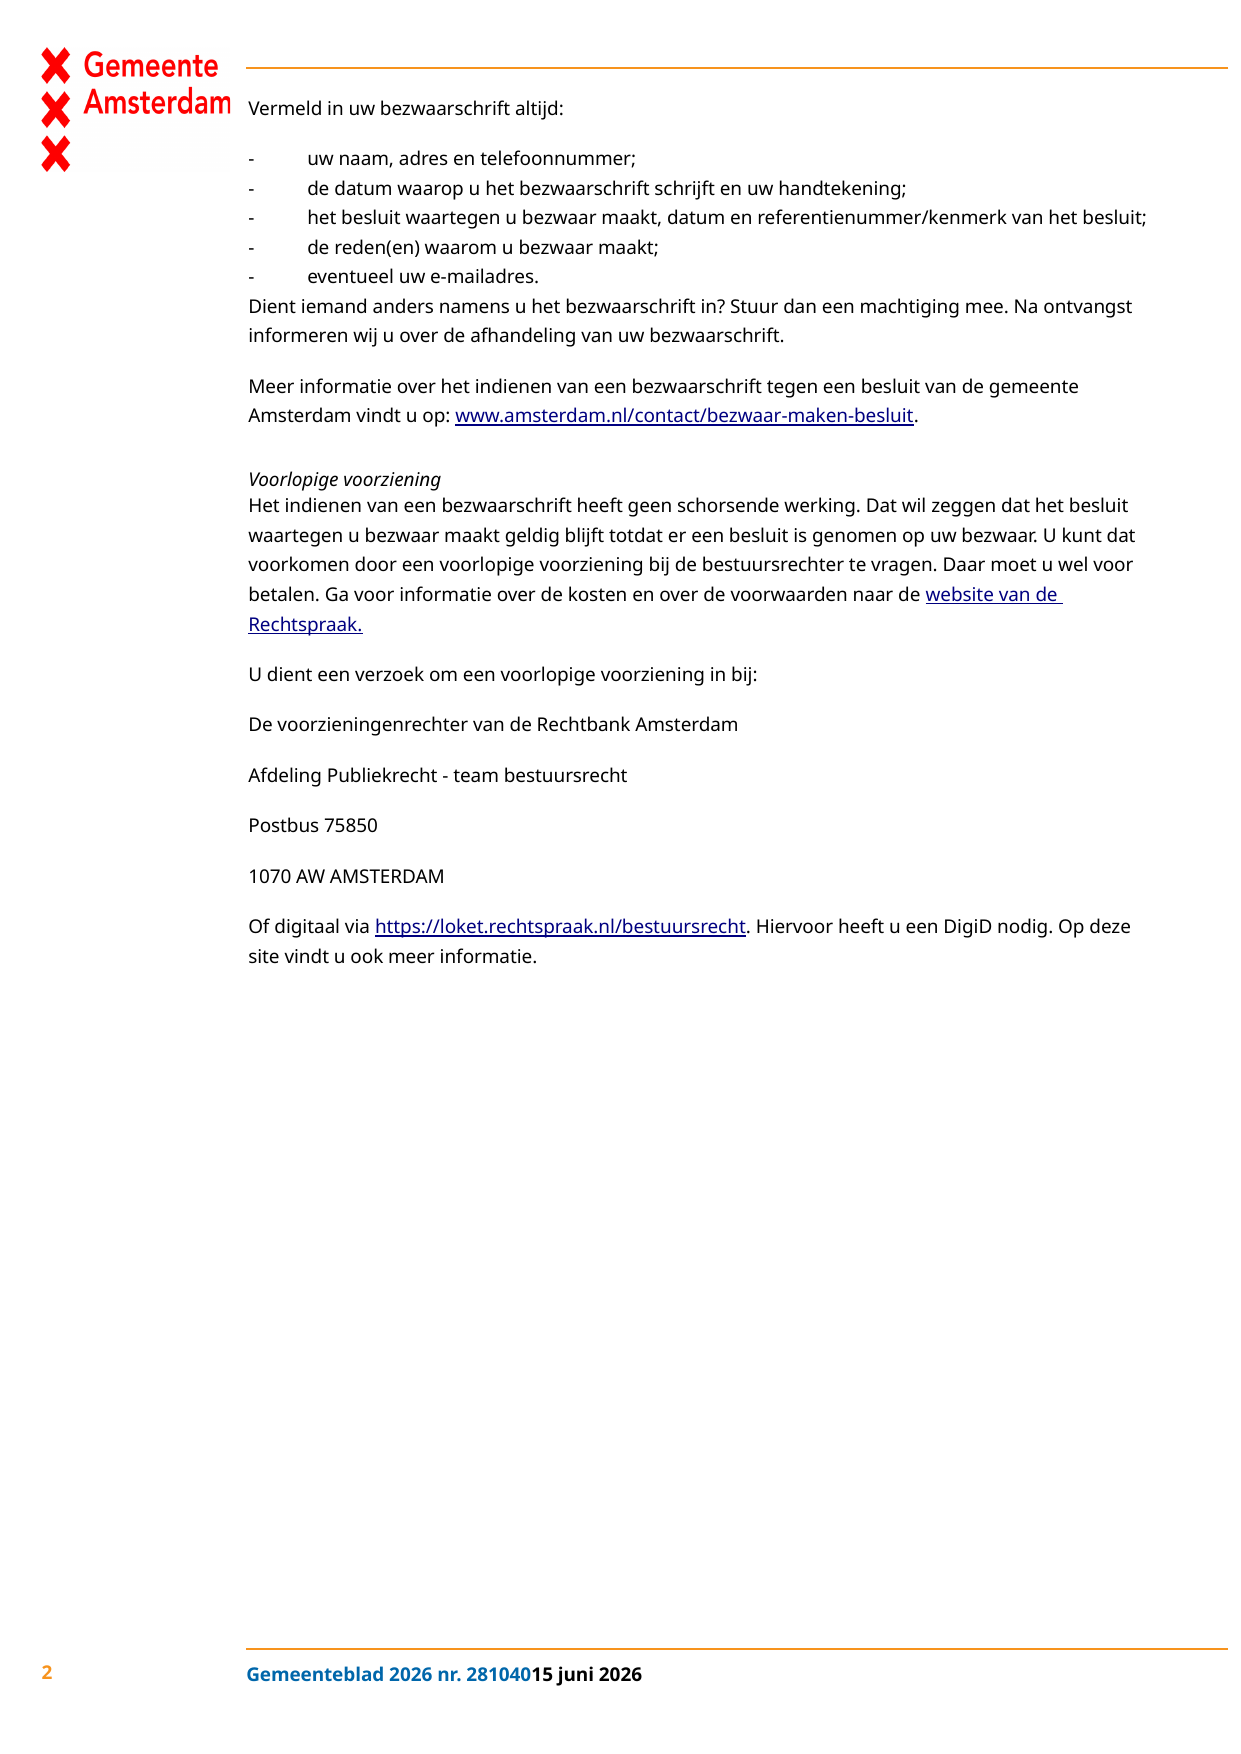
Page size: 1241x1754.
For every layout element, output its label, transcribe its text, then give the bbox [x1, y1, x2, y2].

list het besluit waartegen u bezwaar maakt, datum en referentienummer/kenmerk van het besluit; [248, 204, 1152, 230]
text Voorlopige voorziening [248, 467, 1152, 492]
list de reden(en) waarom u bezwaar maakt; [248, 234, 1152, 260]
text De voorzieningenrechter van de Rechtbank Amsterdam [248, 712, 1152, 737]
text 1070 AW AMSTERDAM [248, 863, 1152, 888]
text Meer informatie over het indienen van een bezwaarschrift tegen een besluit van de gemeente Amsterdam vindt u op: www.amsterdam.nl/contact/bezwaar-maken-besluit. [248, 373, 1152, 428]
list eventueel uw e-mailadres. [248, 263, 1152, 289]
text Afdeling Publiekrecht - team bestuursrecht [248, 762, 1152, 788]
text Vermeld in uw bezwaarschrift altijd: [248, 95, 1152, 121]
text U dient een verzoek om een voorlopige voorziening in bij: [248, 661, 1152, 687]
list uw naam, adres en telefoonnummer; [248, 145, 1152, 171]
list de datum waarop u het bezwaarschrift schrijft en uw handtekening; [248, 175, 1152, 201]
text Postbus 75850 [248, 812, 1152, 838]
picture [41, 47, 231, 172]
text Het indienen van een bezwaarschrift heeft geen schorsende werking. Dat wil zeggen dat het besluit waartegen u bezwaar maakt geldig blijft totdat er een besluit is genomen op uw bezwaar. U kunt dat voorkomen door een voorlopige voorziening bij de bestuursrechter te vragen. Daar moet u wel voor betalen. Ga voor informatie over de kosten en over de voorwaarden naar de website van de Rechtspraak. [248, 492, 1152, 636]
text Dient iemand anders namens u het bezwaarschrift in? Stuur dan een machtiging mee. Na ontvangst informeren wij u over de afhandeling van uw bezwaarschrift. [248, 293, 1152, 348]
text Of digitaal via https://loket.rechtspraak.nl/bestuursrecht. Hiervoor heeft u een DigiD nodig. Op deze site vindt u ook meer informatie. [248, 913, 1152, 968]
